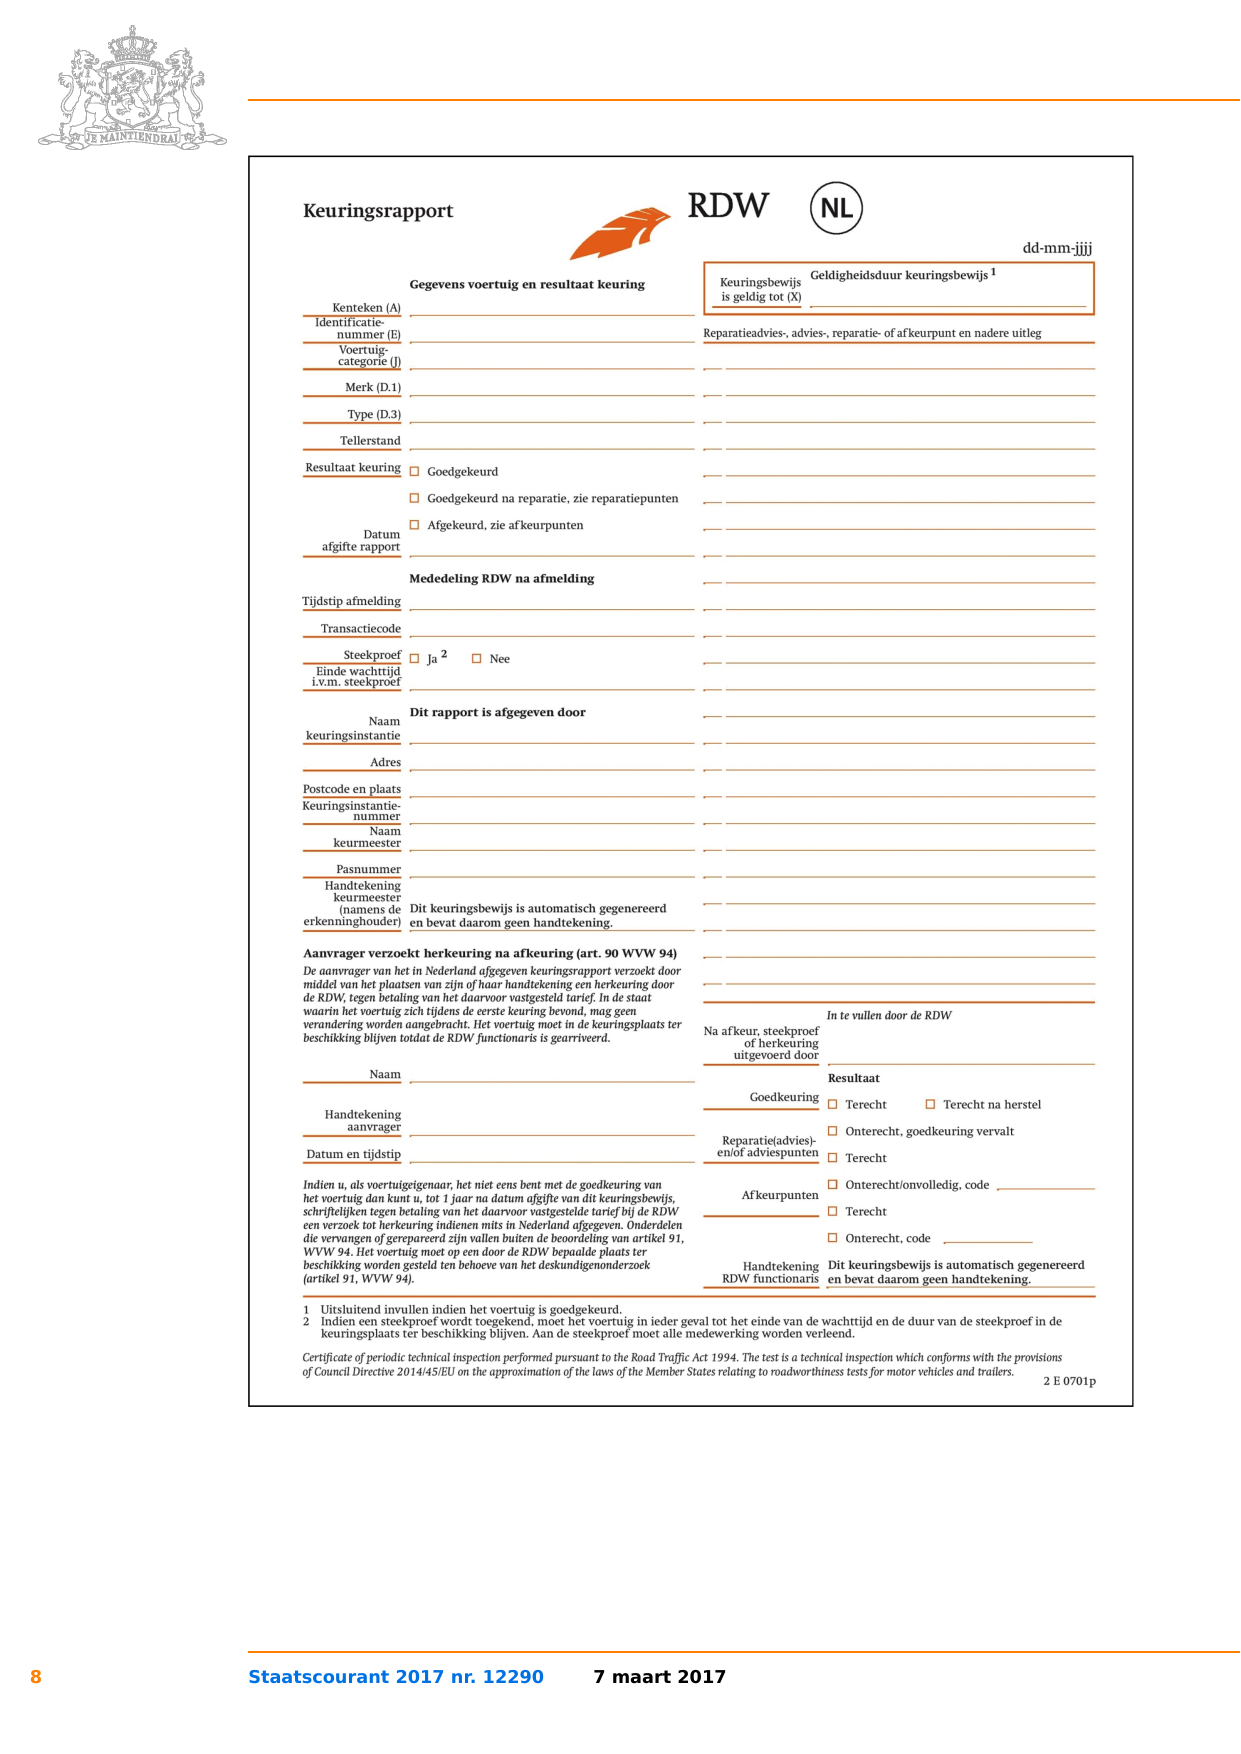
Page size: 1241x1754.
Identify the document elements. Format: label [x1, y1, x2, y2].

picture [248, 155, 1134, 1407]
picture [38, 25, 227, 150]
